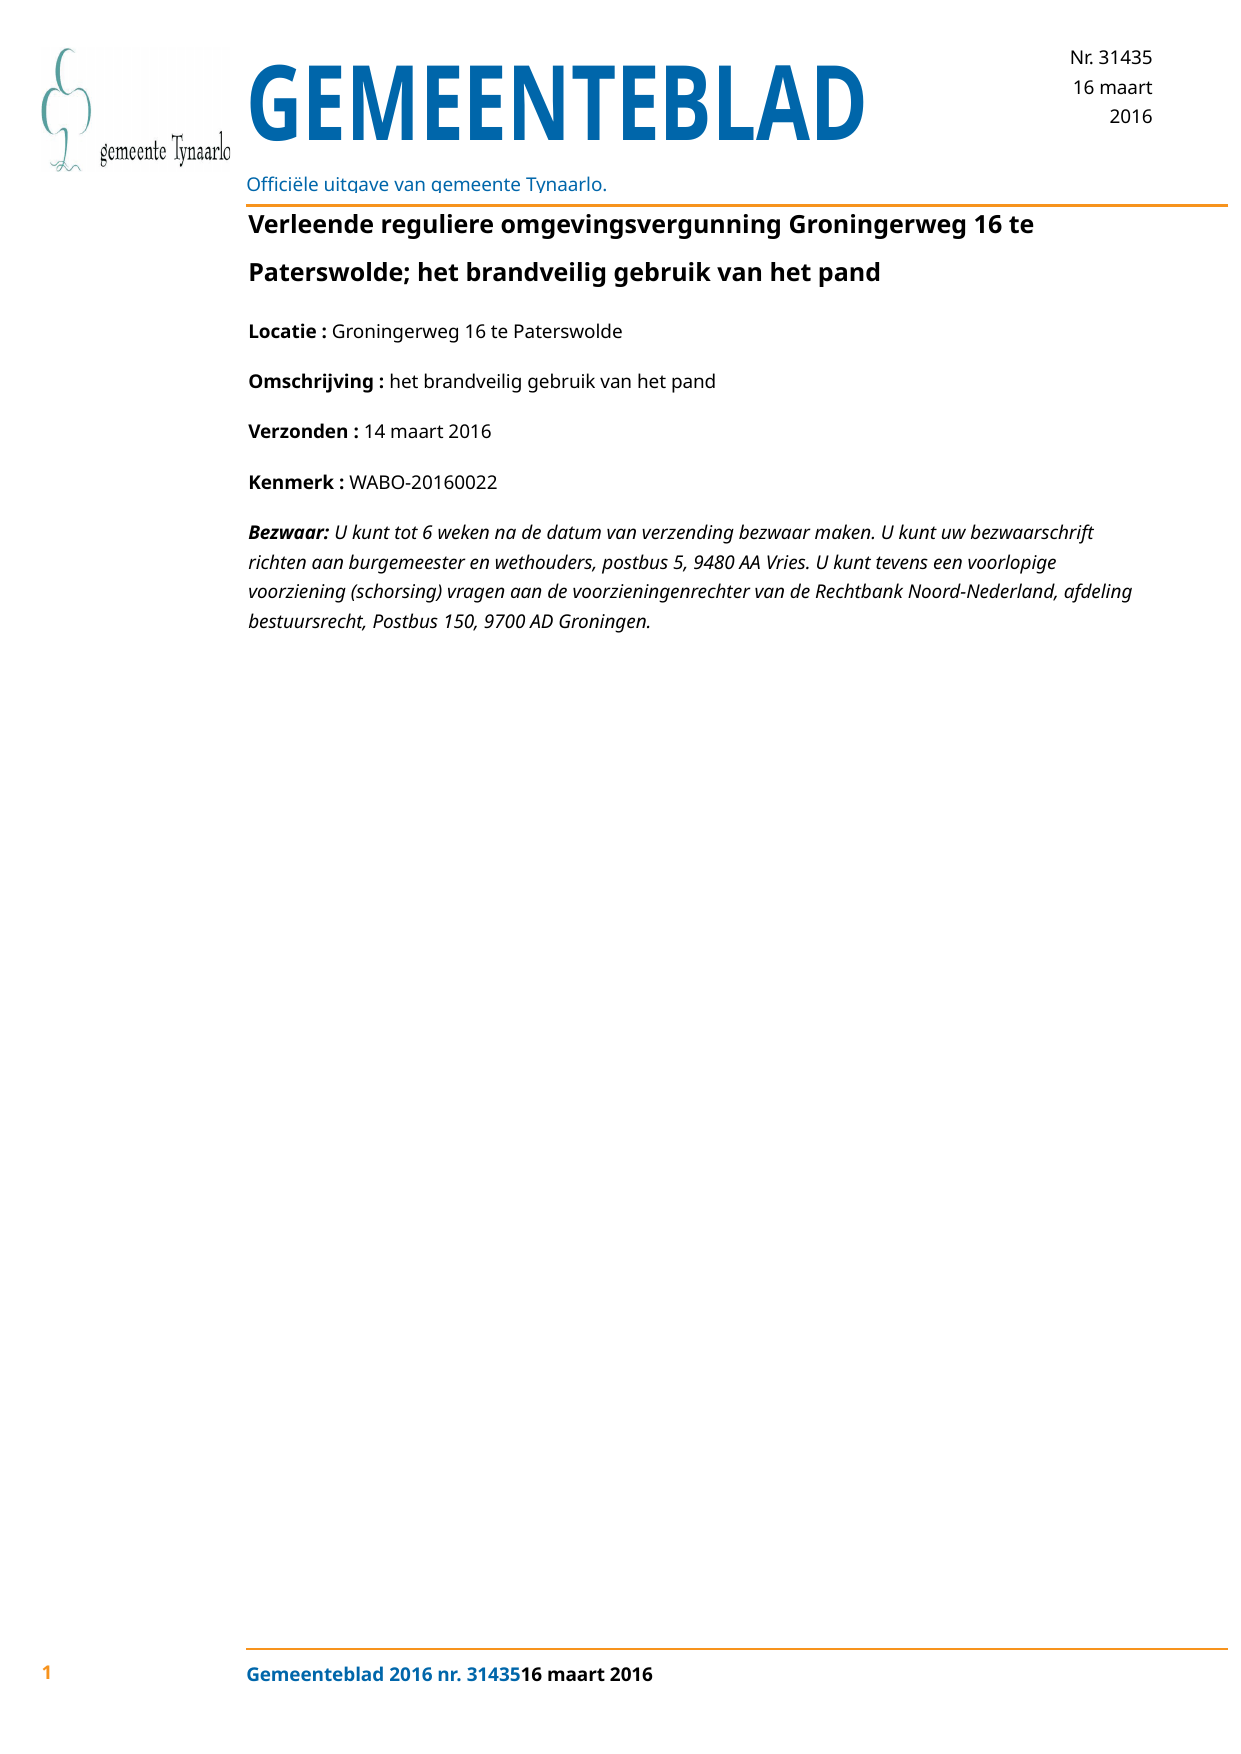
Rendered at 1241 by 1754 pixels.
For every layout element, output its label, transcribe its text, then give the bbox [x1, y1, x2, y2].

text Omschrijving : het brandveilig gebruik van het pand [248, 368, 1152, 394]
picture [41, 47, 231, 172]
text Verzonden : 14 maart 2016 [248, 419, 1152, 444]
text Verleende reguliere omgevingsvergunning Groningerweg 16 te Paterswolde; het brandveilig gebruik van het pand [248, 207, 1152, 288]
text Locatie : Groningerweg 16 te Paterswolde [248, 318, 1152, 344]
text Bezwaar: U kunt tot 6 weken na de datum van verzending bezwaar maken. U kunt uw bezwaarschrift richten aan burgemeester en wethouders, postbus 5, 9480 AA Vries. U kunt tevens een voorlopige voorziening (schorsing) vragen aan de voorzieningenrechter van de Rechtbank Noord-Nederland, afdeling bestuursrecht, Postbus 150, 9700 AD Groningen. [248, 519, 1152, 634]
text Kenmerk : WABO-20160022 [248, 469, 1152, 495]
